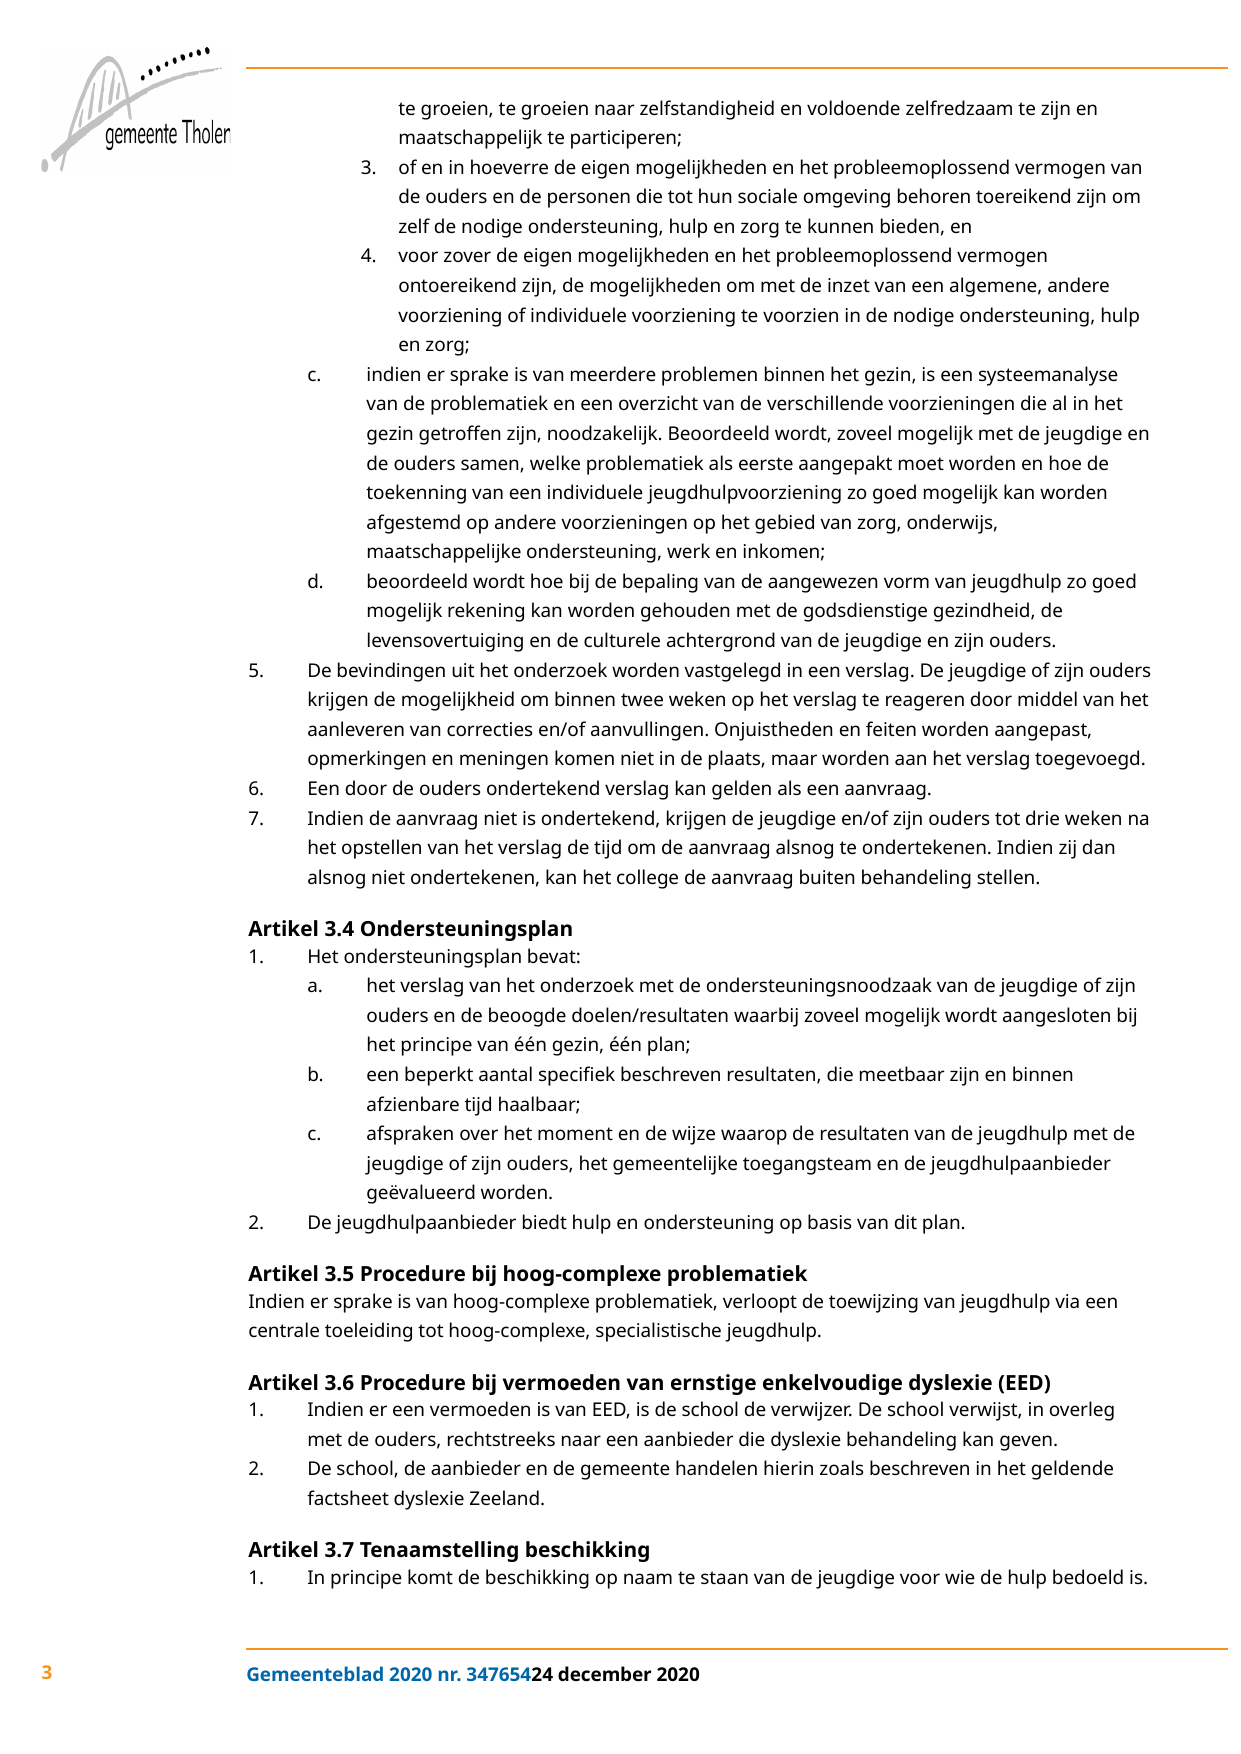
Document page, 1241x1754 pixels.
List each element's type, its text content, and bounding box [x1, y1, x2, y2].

list een beperkt aantal specifiek beschreven resultaten, die meetbaar zijn en binnen afzienbare tijd haalbaar; [307, 1061, 1152, 1116]
list De school, de aanbieder en de gemeente handelen hierin zoals beschreven in het geldende factsheet dyslexie Zeeland. [248, 1456, 1152, 1511]
list Een door de ouders ondertekend verslag kan gelden als een aanvraag. [248, 775, 1152, 801]
list indien er sprake is van meerdere problemen binnen het gezin, is een systeemanalyse van de problematiek en een overzicht van de verschillende voorzieningen die al in het gezin getroffen zijn, noodzakelijk. Beoordeeld wordt, zoveel mogelijk met de jeugdige en de ouders samen, welke problematiek als eerste aangepakt moet worden en hoe de toekenning van een individuele jeugdhulpvoorziening zo goed mogelijk kan worden afgestemd op andere voorzieningen op het gebied van zorg, onderwijs, maatschappelijke ondersteuning, werk en inkomen; [307, 361, 1152, 564]
list De jeugdhulpaanbieder biedt hulp en ondersteuning op basis van dit plan. [248, 1209, 1152, 1235]
text Artikel 3.5 Procedure bij hoog-complexe problematiek [248, 1259, 1152, 1288]
text Indien er sprake is van hoog-complexe problematiek, verloopt de toewijzing van jeugdhulp via een centrale toeleiding tot hoog-complexe, specialistische jeugdhulp. [248, 1288, 1152, 1343]
picture [41, 47, 231, 172]
list afspraken over het moment en de wijze waarop de resultaten van de jeugdhulp met de jeugdige of zijn ouders, het gemeentelijke toegangsteam en de jeugdhulpaanbieder geëvalueerd worden. [307, 1120, 1152, 1205]
list Indien er een vermoeden is van EED, is de school de verwijzer. De school verwijst, in overleg met de ouders, rechtstreeks naar een aanbieder die dyslexie behandeling kan geven. [248, 1396, 1152, 1452]
list beoordeeld wordt hoe bij de bepaling van de aangewezen vorm van jeugdhulp zo goed mogelijk rekening kan worden gehouden met de godsdienstige gezindheid, de levensovertuiging en de culturele achtergrond van de jeugdige en zijn ouders. [307, 568, 1152, 653]
list te groeien, te groeien naar zelfstandigheid en voldoende zelfredzaam te zijn en maatschappelijk te participeren; [361, 95, 1152, 150]
list voor zover de eigen mogelijkheden en het probleemoplossend vermogen ontoereikend zijn, de mogelijkheden om met de inzet van een algemene, andere voorziening of individuele voorziening te voorzien in de nodige ondersteuning, hulp en zorg; [361, 243, 1152, 357]
list of en in hoeverre de eigen mogelijkheden en het probleemoplossend vermogen van de ouders en de personen die tot hun sociale omgeving behoren toereikend zijn om zelf de nodige ondersteuning, hulp en zorg te kunnen bieden, en [361, 154, 1152, 239]
text Artikel 3.7 Tenaamstelling beschikking [248, 1536, 1152, 1564]
text Artikel 3.6 Procedure bij vermoeden van ernstige enkelvoudige dyslexie (EED) [248, 1368, 1152, 1396]
list In principe komt de beschikking op naam te staan van de jeugdige voor wie de hulp bedoeld is. [248, 1564, 1152, 1590]
list De bevindingen uit het onderzoek worden vastgelegd in een verslag. De jeugdige of zijn ouders krijgen de mogelijkheid om binnen twee weken op het verslag te reageren door middel van het aanleveren van correcties en/of aanvullingen. Onjuistheden en feiten worden aangepast, opmerkingen en meningen komen niet in de plaats, maar worden aan het verslag toegevoegd. [248, 657, 1152, 771]
list het verslag van het onderzoek met de ondersteuningsnoodzaak van de jeugdige of zijn ouders en de beoogde doelen/resultaten waarbij zoveel mogelijk wordt aangesloten bij het principe van één gezin, één plan; [307, 972, 1152, 1057]
list Indien de aanvraag niet is ondertekend, krijgen de jeugdige en/of zijn ouders tot drie weken na het opstellen van het verslag de tijd om de aanvraag alsnog te ondertekenen. Indien zij dan alsnog niet ondertekenen, kan het college de aanvraag buiten behandeling stellen. [248, 805, 1152, 890]
list Het ondersteuningsplan bevat: [248, 943, 1152, 968]
text Artikel 3.4 Ondersteuningsplan [248, 914, 1152, 943]
